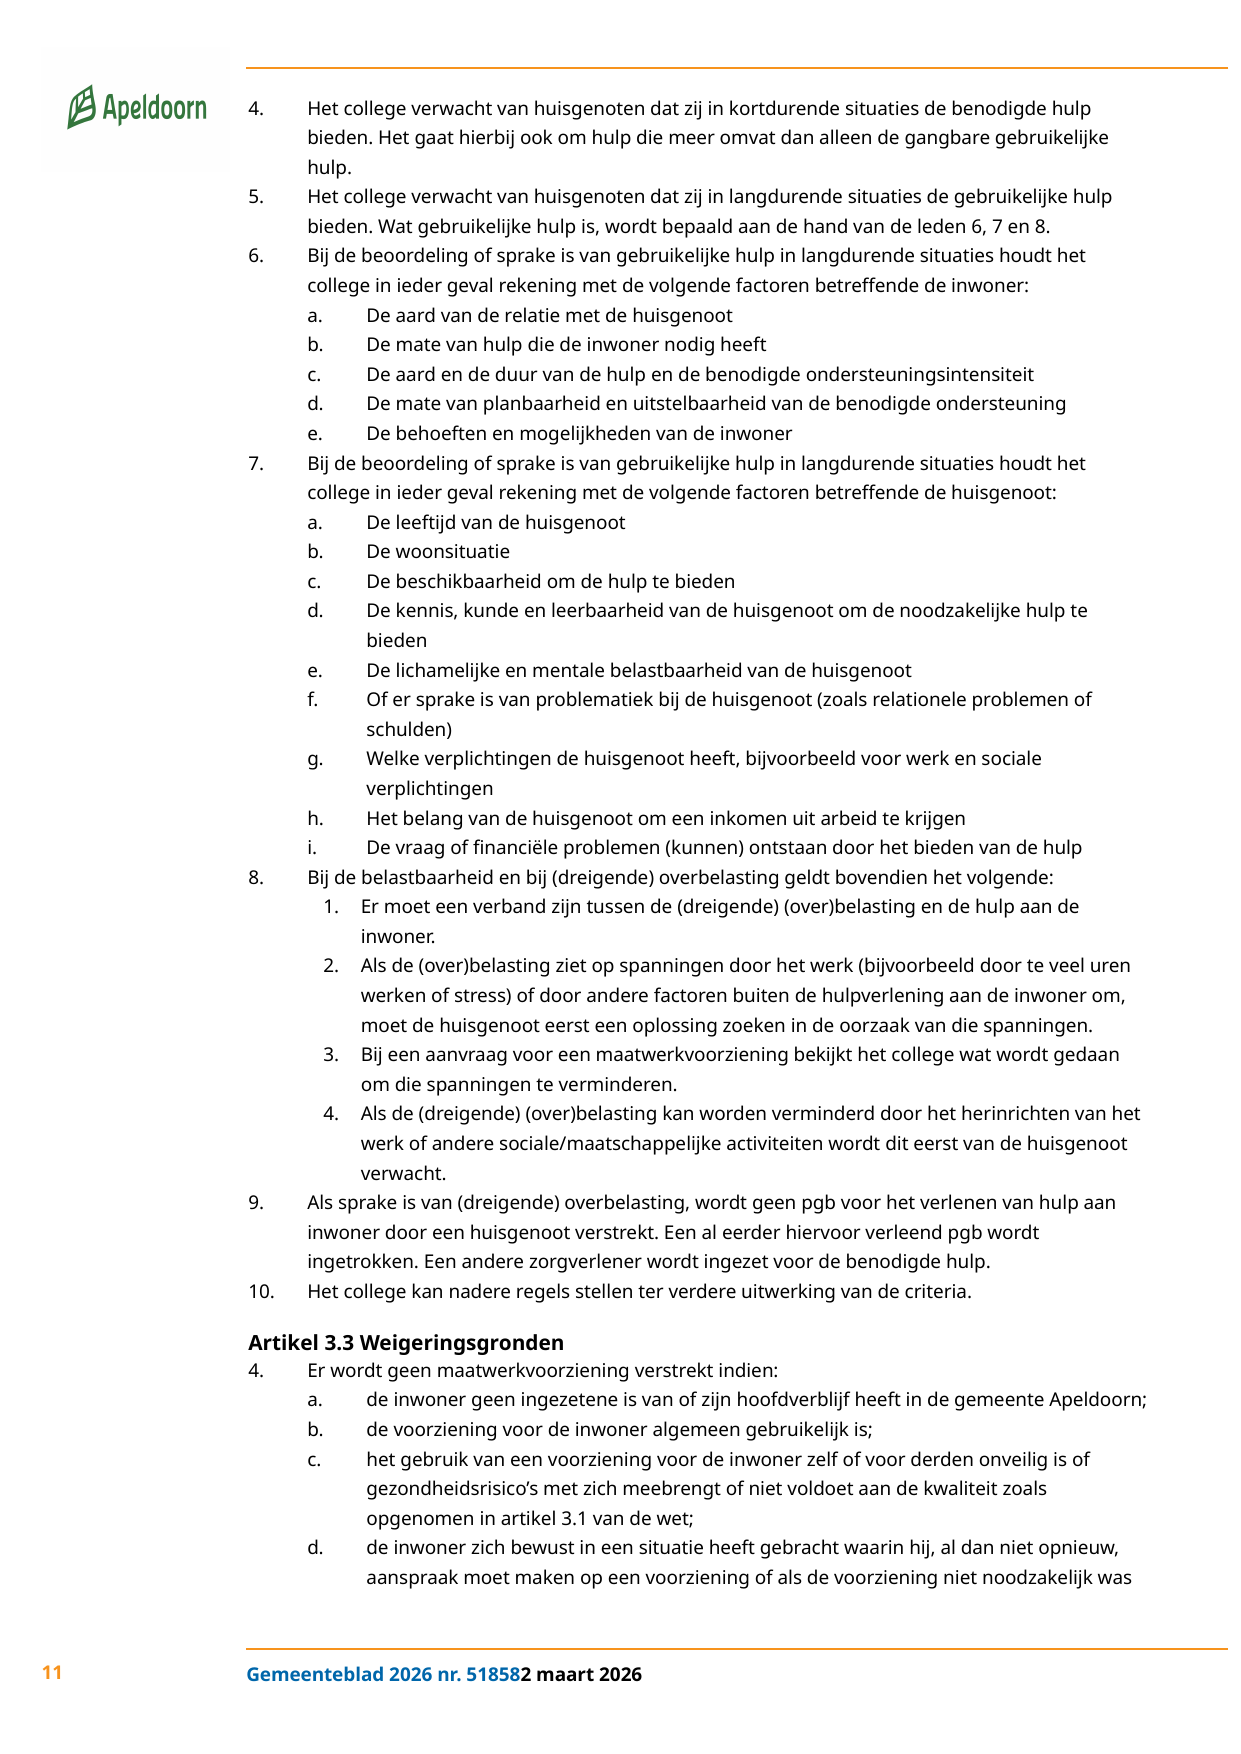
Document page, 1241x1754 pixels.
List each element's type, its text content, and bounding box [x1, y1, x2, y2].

list de inwoner geen ingezetene is van of zijn hoofdverblijf heeft in de gemeente Apeldoorn; [307, 1387, 1152, 1412]
list Het college verwacht van huisgenoten dat zij in kortdurende situaties de benodigde hulp bieden. Het gaat hierbij ook om hulp die meer omvat dan alleen de gangbare gebruikelijke hulp. [248, 95, 1152, 180]
list Bij de belastbaarheid en bij (dreigende) overbelasting geldt bovendien het volgende: [248, 864, 1152, 890]
list Bij de beoordeling of sprake is van gebruikelijke hulp in langdurende situaties houdt het college in ieder geval rekening met de volgende factoren betreffende de inwoner: [248, 243, 1152, 298]
list Bij de beoordeling of sprake is van gebruikelijke hulp in langdurende situaties houdt het college in ieder geval rekening met de volgende factoren betreffende de huisgenoot: [248, 450, 1152, 505]
text Artikel 3.3 Weigeringsgronden [248, 1328, 1152, 1357]
list De aard en de duur van de hulp en de benodigde ondersteuningsintensiteit [307, 361, 1152, 387]
list Bij een aanvraag voor een maatwerkvoorziening bekijkt het college wat wordt gedaan om die spanningen te verminderen. [323, 1041, 1152, 1097]
list Het college verwacht van huisgenoten dat zij in langdurende situaties de gebruikelijke hulp bieden. Wat gebruikelijke hulp is, wordt bepaald aan de hand van de leden 6, 7 en 8. [248, 183, 1152, 239]
list Als de (over)belasting ziet op spanningen door het werk (bijvoorbeeld door te veel uren werken of stress) of door andere factoren buiten de hulpverlening aan de inwoner om, moet de huisgenoot eerst een oplossing zoeken in de oorzaak van die spanningen. [323, 953, 1152, 1038]
list De mate van planbaarheid en uitstelbaarheid van de benodigde ondersteuning [307, 391, 1152, 416]
list De woonsituatie [307, 538, 1152, 564]
list De aard van de relatie met de huisgenoot [307, 302, 1152, 328]
list De lichamelijke en mentale belastbaarheid van de huisgenoot [307, 657, 1152, 683]
list De behoeften en mogelijkheden van de inwoner [307, 420, 1152, 446]
list Er moet een verband zijn tussen de (dreigende) (over)belasting en de hulp aan de inwoner. [323, 893, 1152, 949]
list Het college kan nadere regels stellen ter verdere uitwerking van de criteria. [248, 1278, 1152, 1304]
list de voorziening voor de inwoner algemeen gebruikelijk is; [307, 1416, 1152, 1442]
list Als sprake is van (dreigende) overbelasting, wordt geen pgb voor het verlenen van hulp aan inwoner door een huisgenoot verstrekt. Een al eerder hiervoor verleend pgb wordt ingetrokken. Een andere zorgverlener wordt ingezet voor de benodigde hulp. [248, 1189, 1152, 1274]
list Het belang van de huisgenoot om een inkomen uit arbeid te krijgen [307, 805, 1152, 831]
picture [41, 47, 231, 172]
list de inwoner zich bewust in een situatie heeft gebracht waarin hij, al dan niet opnieuw, aanspraak moet maken op een voorziening of als de voorziening niet noodzakelijk was [307, 1534, 1152, 1590]
list Er wordt geen maatwerkvoorziening verstrekt indien: [248, 1357, 1152, 1383]
list De kennis, kunde en leerbaarheid van de huisgenoot om de noodzakelijke hulp te bieden [307, 598, 1152, 653]
list het gebruik van een voorziening voor de inwoner zelf of voor derden onveilig is of gezondheidsrisico’s met zich meebrengt of niet voldoet aan de kwaliteit zoals opgenomen in artikel 3.1 van de wet; [307, 1446, 1152, 1531]
list Welke verplichtingen de huisgenoot heeft, bijvoorbeeld voor werk en sociale verplichtingen [307, 746, 1152, 801]
list Of er sprake is van problematiek bij de huisgenoot (zoals relationele problemen of schulden) [307, 686, 1152, 742]
list De beschikbaarheid om de hulp te bieden [307, 568, 1152, 594]
list Als de (dreigende) (over)belasting kan worden verminderd door het herinrichten van het werk of andere sociale/maatschappelijke activiteiten wordt dit eerst van de huisgenoot verwacht. [323, 1101, 1152, 1186]
list De mate van hulp die de inwoner nodig heeft [307, 331, 1152, 357]
list De vraag of financiële problemen (kunnen) ontstaan door het bieden van de hulp [307, 834, 1152, 860]
list De leeftijd van de huisgenoot [307, 509, 1152, 535]
